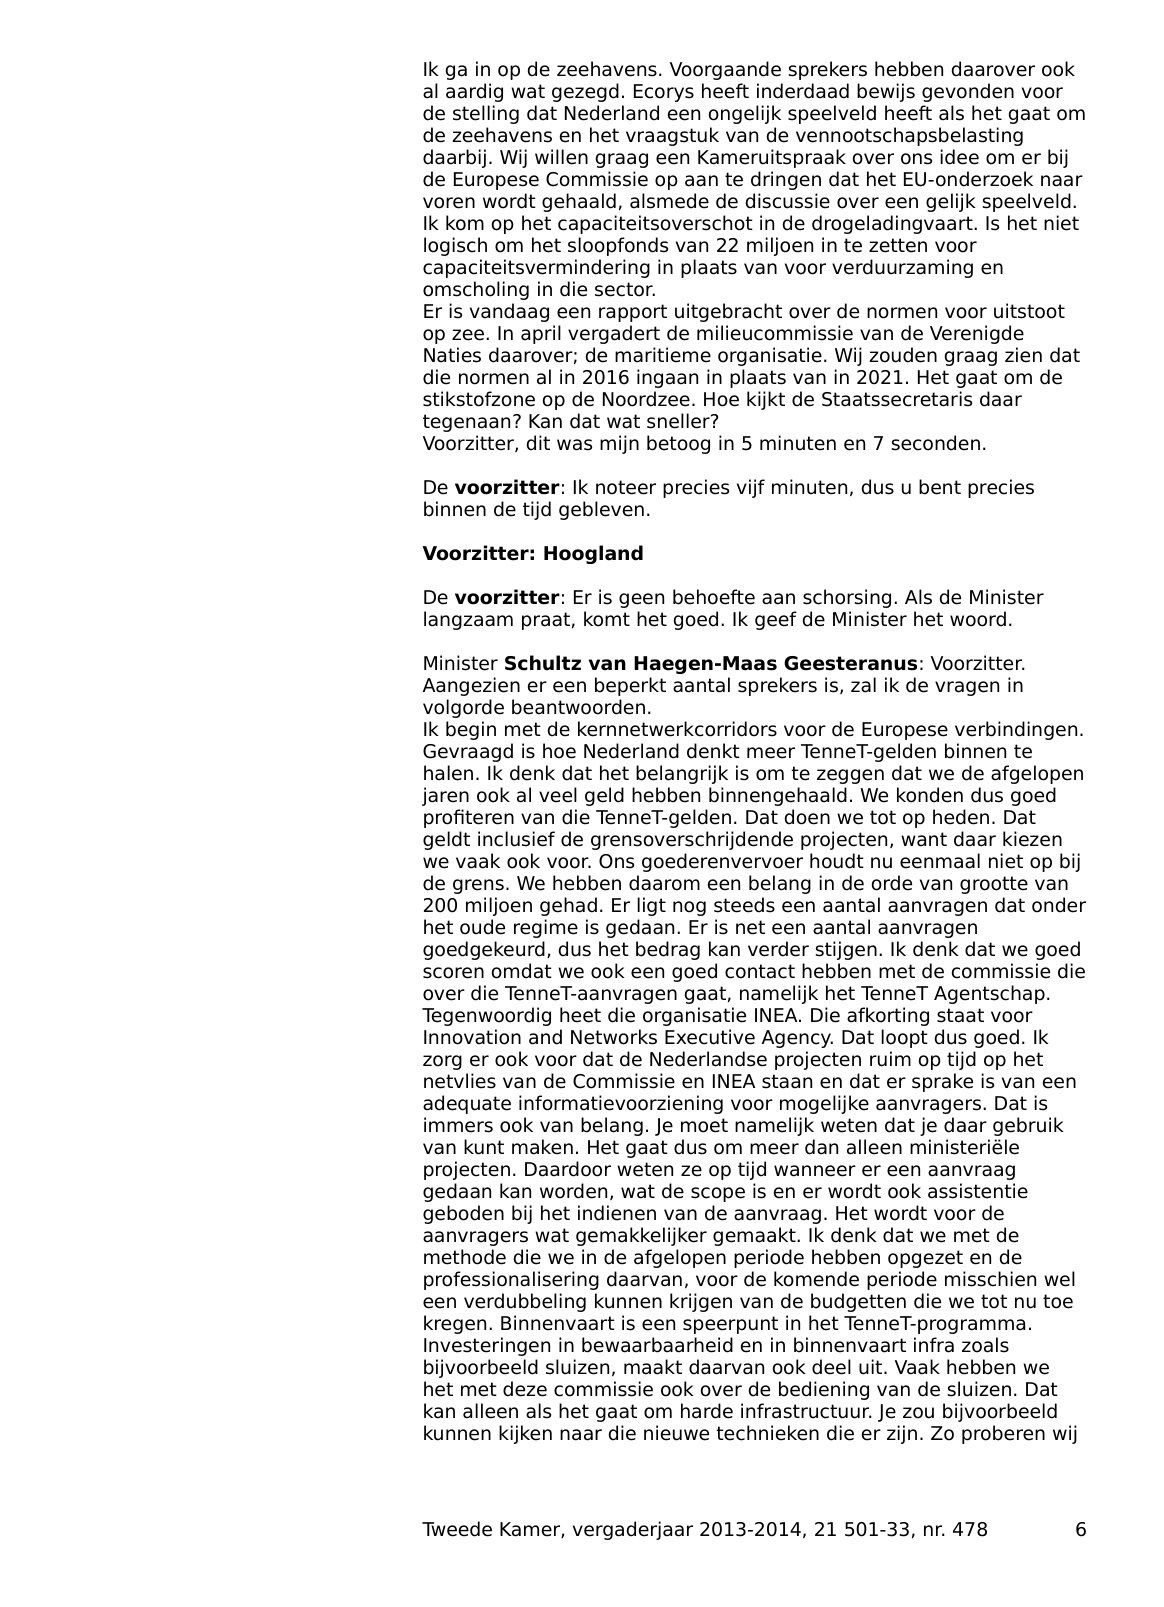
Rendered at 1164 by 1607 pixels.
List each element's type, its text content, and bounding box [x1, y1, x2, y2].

text Voorzitter: Hoogland [422, 543, 1087, 565]
text Ik begin met de kernnetwerkcorridors voor de Europese verbindingen. Gevraagd is hoe Nederland denkt meer TenneT-gelden binnen te halen. Ik denk dat het belangrijk is om te zeggen dat we de afgelopen jaren ook al veel geld hebben binnengehaald. We konden dus goed profiteren van die TenneT-gelden. Dat doen we tot op heden. Dat geldt inclusief de grensoverschrijdende projecten, want daar kiezen we vaak ook voor. Ons goederenvervoer houdt nu eenmaal niet op bij de grens. We hebben daarom een belang in de orde van grootte van 200 miljoen gehad. Er ligt nog steeds een aantal aanvragen dat onder het oude regime is gedaan. Er is net een aantal aanvragen goedgekeurd, dus het bedrag kan verder stijgen. Ik denk dat we goed scoren omdat we ook een goed contact hebben met de commissie die over die TenneT-aanvragen gaat, namelijk het TenneT Agentschap. Tegenwoordig heet die organisatie INEA. Die afkorting staat voor Innovation and Networks Executive Agency. Dat loopt dus goed. Ik zorg er ook voor dat de Nederlandse projecten ruim op tijd op het netvlies van de Commissie en INEA staan en dat er sprake is van een adequate informatievoorziening voor mogelijke aanvragers. Dat is immers ook van belang. Je moet namelijk weten dat je daar gebruik van kunt maken. Het gaat dus om meer dan alleen ministeriële projecten. Daardoor weten ze op tijd wanneer er een aanvraag gedaan kan worden, wat de scope is en er wordt ook assistentie geboden bij het indienen van de aanvraag. Het wordt voor de aanvragers wat gemakkelijker gemaakt. Ik denk dat we met de methode die we in de afgelopen periode hebben opgezet en de professionalisering daarvan, voor de komende periode misschien wel een verdubbeling kunnen krijgen van de budgetten die we tot nu toe kregen. Binnenvaart is een speerpunt in het TenneT-programma. Investeringen in bewaarbaarheid en in binnenvaart infra zoals bijvoorbeeld sluizen, maakt daarvan ook deel uit. Vaak hebben we het met deze commissie ook over de bediening van de sluizen. Dat kan alleen als het gaat om harde infrastructuur. Je zou bijvoorbeeld kunnen kijken naar die nieuwe technieken die er zijn. Zo proberen wij [422, 719, 1087, 1444]
text De voorzitter: Ik noteer precies vijf minuten, dus u bent precies binnen de tijd gebleven. [422, 477, 1087, 521]
text Voorzitter, dit was mijn betoog in 5 minuten en 7 seconden. [422, 433, 1087, 455]
text Er is vandaag een rapport uitgebracht over de normen voor uitstoot op zee. In april vergadert de milieucommissie van de Verenigde Naties daarover; de maritieme organisatie. Wij zouden graag zien dat die normen al in 2016 ingaan in plaats van in 2021. Het gaat om de stikstofzone op de Noordzee. Hoe kijkt de Staatssecretaris daar tegenaan? Kan dat wat sneller? [422, 301, 1087, 433]
text Ik kom op het capaciteitsoverschot in de drogeladingvaart. Is het niet logisch om het sloopfonds van 22 miljoen in te zetten voor capaciteitsvermindering in plaats van voor verduurzaming en omscholing in die sector. [422, 213, 1087, 301]
text De voorzitter: Er is geen behoefte aan schorsing. Als de Minister langzaam praat, komt het goed. Ik geef de Minister het woord. [422, 587, 1087, 631]
text Minister Schultz van Haegen-Maas Geesteranus: Voorzitter. Aangezien er een beperkt aantal sprekers is, zal ik de vragen in volgorde beantwoorden. [422, 653, 1087, 719]
text Ik ga in op de zeehavens. Voorgaande sprekers hebben daarover ook al aardig wat gezegd. Ecorys heeft inderdaad bewijs gevonden voor de stelling dat Nederland een ongelijk speelveld heeft als het gaat om de zeehavens en het vraagstuk van de vennootschapsbelasting daarbij. Wij willen graag een Kameruitspraak over ons idee om er bij de Europese Commissie op aan te dringen dat het EU-onderzoek naar voren wordt gehaald, alsmede de discussie over een gelijk speelveld. [422, 59, 1087, 213]
